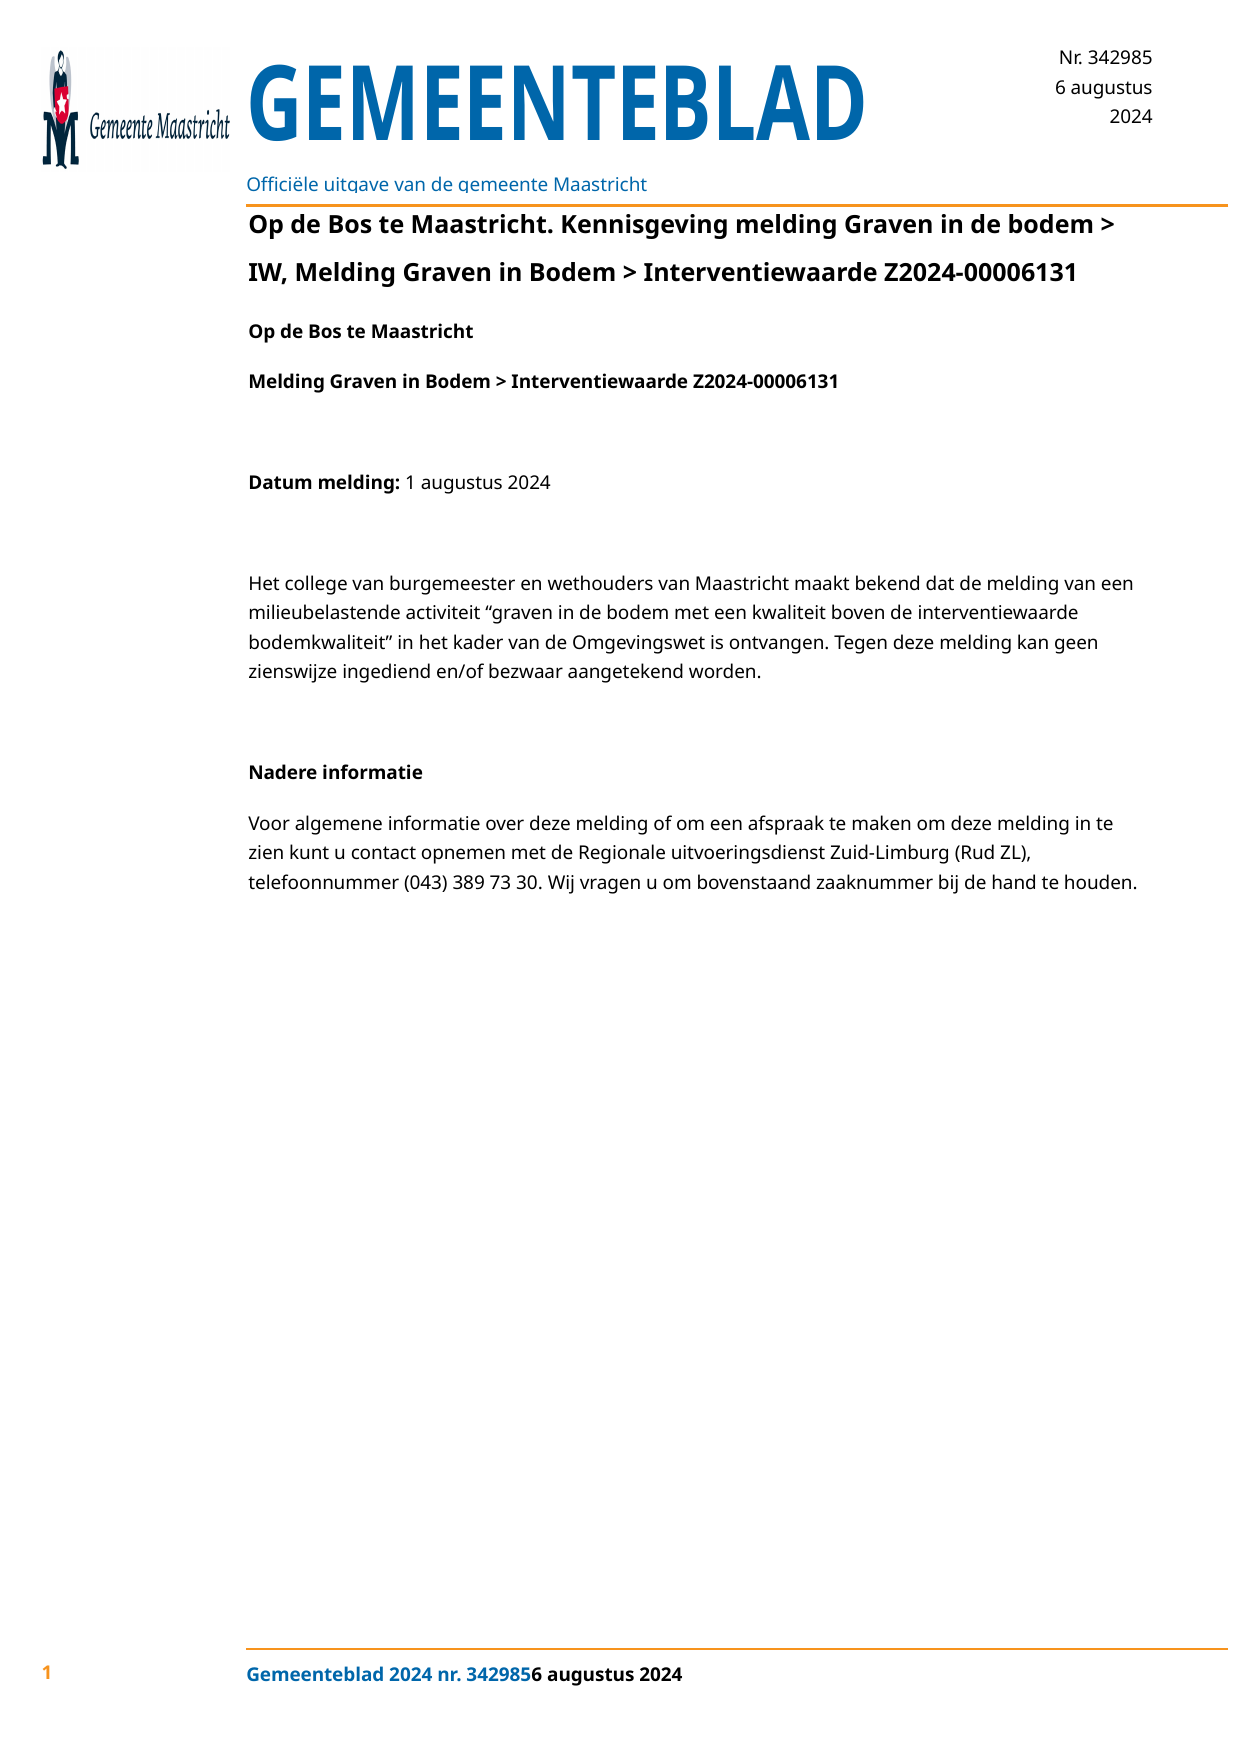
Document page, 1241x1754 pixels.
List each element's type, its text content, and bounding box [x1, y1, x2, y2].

text Op de Bos te Maastricht. Kennisgeving melding Graven in de bodem > IW, Melding Graven in Bodem > Interventiewaarde Z2024-00006131 [248, 207, 1152, 288]
text Het college van burgemeester en wethouders van Maastricht maakt bekend dat de melding van een milieubelastende activiteit “graven in de bodem met een kwaliteit boven de interventiewaarde bodemkwaliteit” in het kader van de Omgevingswet is ontvangen. Tegen deze melding kan geen zienswijze ingediend en/of bezwaar aangetekend worden. [248, 570, 1152, 684]
text Melding Graven in Bodem > Interventiewaarde Z2024-00006131 [248, 368, 1152, 394]
text Nadere informatie [248, 759, 1152, 785]
picture [41, 47, 231, 172]
text Datum melding: 1 augustus 2024 [248, 469, 1152, 495]
text Op de Bos te Maastricht [248, 318, 1152, 344]
text Voor algemene informatie over deze melding of om een afspraak te maken om deze melding in te zien kunt u contact opnemen met de Regionale uitvoeringsdienst Zuid-Limburg (Rud ZL), telefoonnummer (043) 389 73 30. Wij vragen u om bovenstaand zaaknummer bij de hand te houden. [248, 810, 1152, 895]
